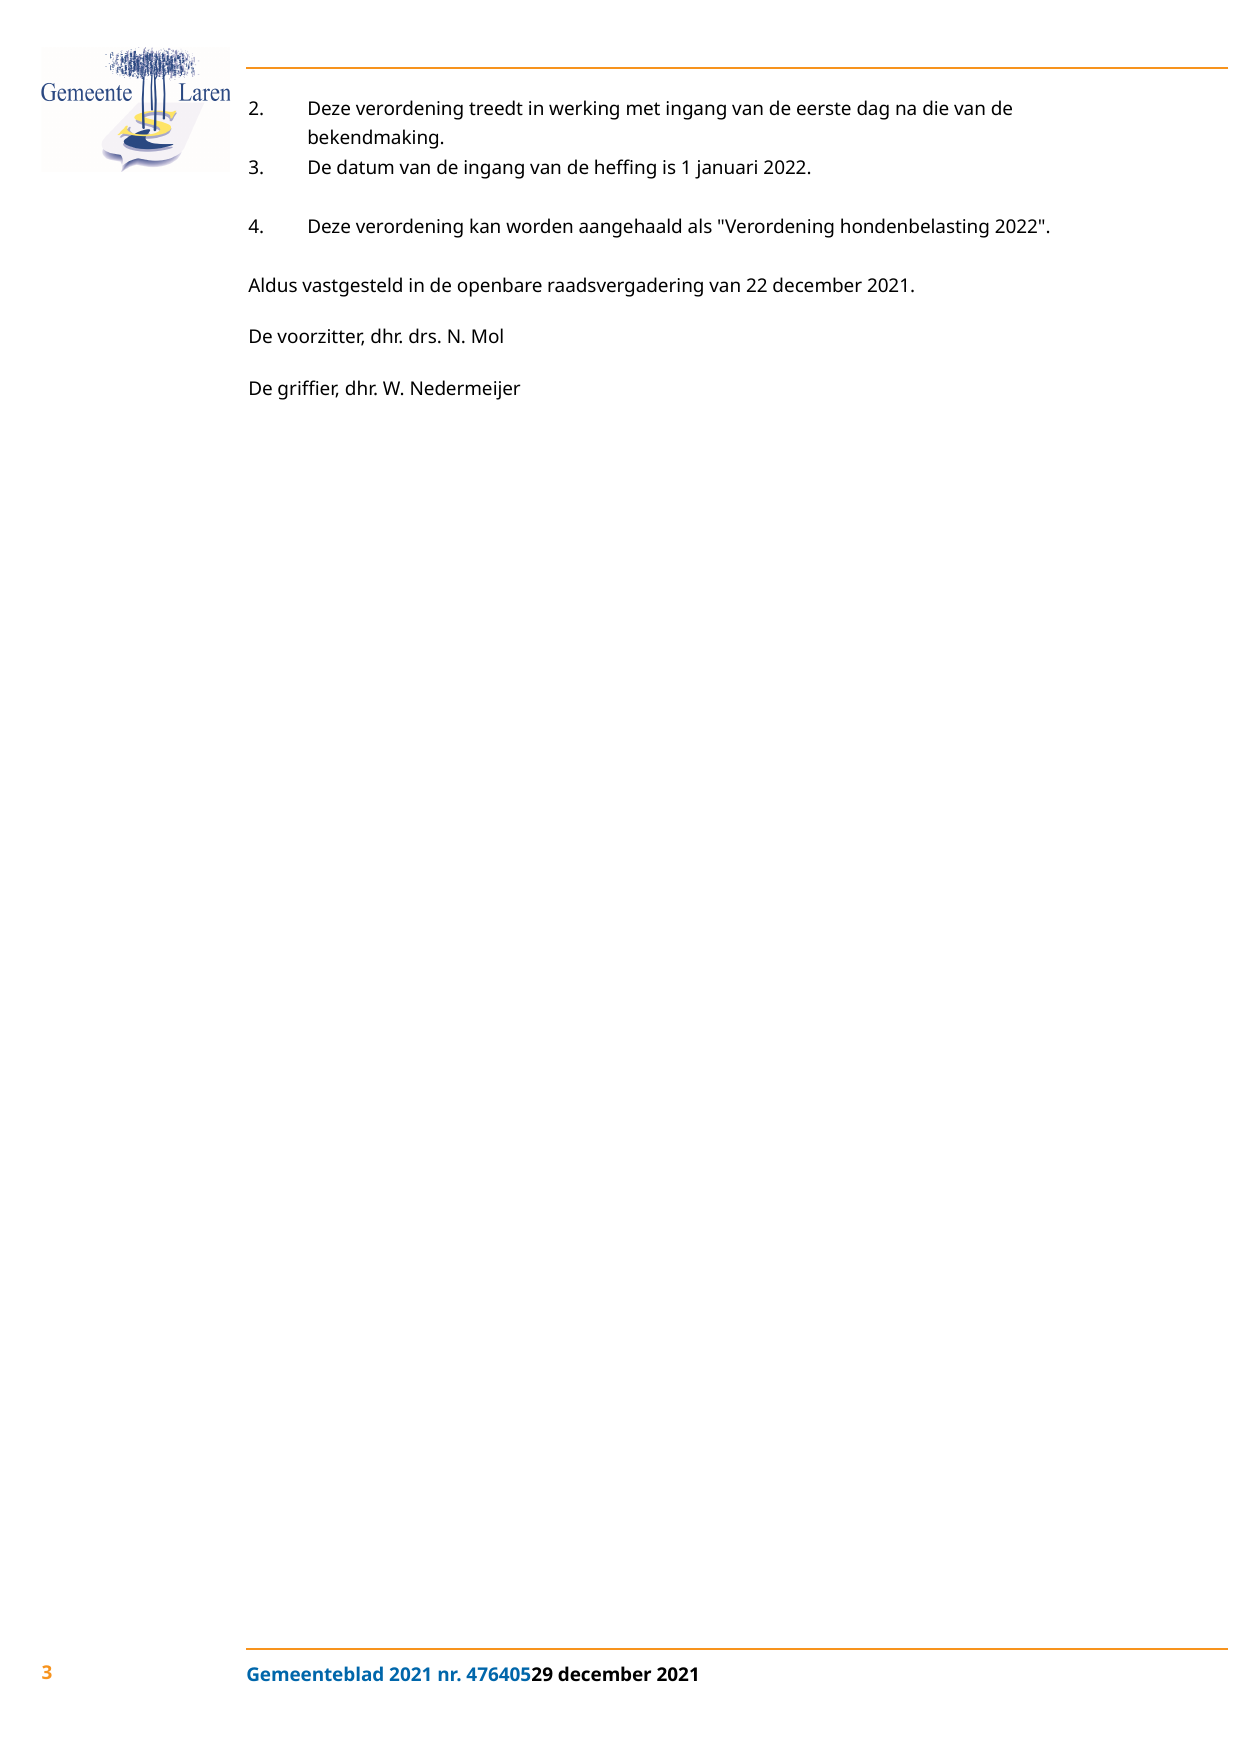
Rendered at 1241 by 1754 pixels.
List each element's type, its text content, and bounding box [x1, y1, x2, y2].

list De datum van de ingang van de heffing is 1 januari 2022. [248, 154, 1152, 180]
text Aldus vastgesteld in de openbare raadsvergadering van 22 december 2021. [248, 272, 1152, 298]
picture [41, 47, 231, 172]
text De voorzitter, dhr. drs. N. Mol [248, 324, 1152, 349]
list Deze verordening treedt in werking met ingang van de eerste dag na die van de bekendmaking. [248, 95, 1152, 150]
list Deze verordening kan worden aangehaald als "Verordening hondenbelasting 2022". [248, 213, 1152, 239]
text De griffier, dhr. W. Nedermeijer [248, 375, 1152, 401]
